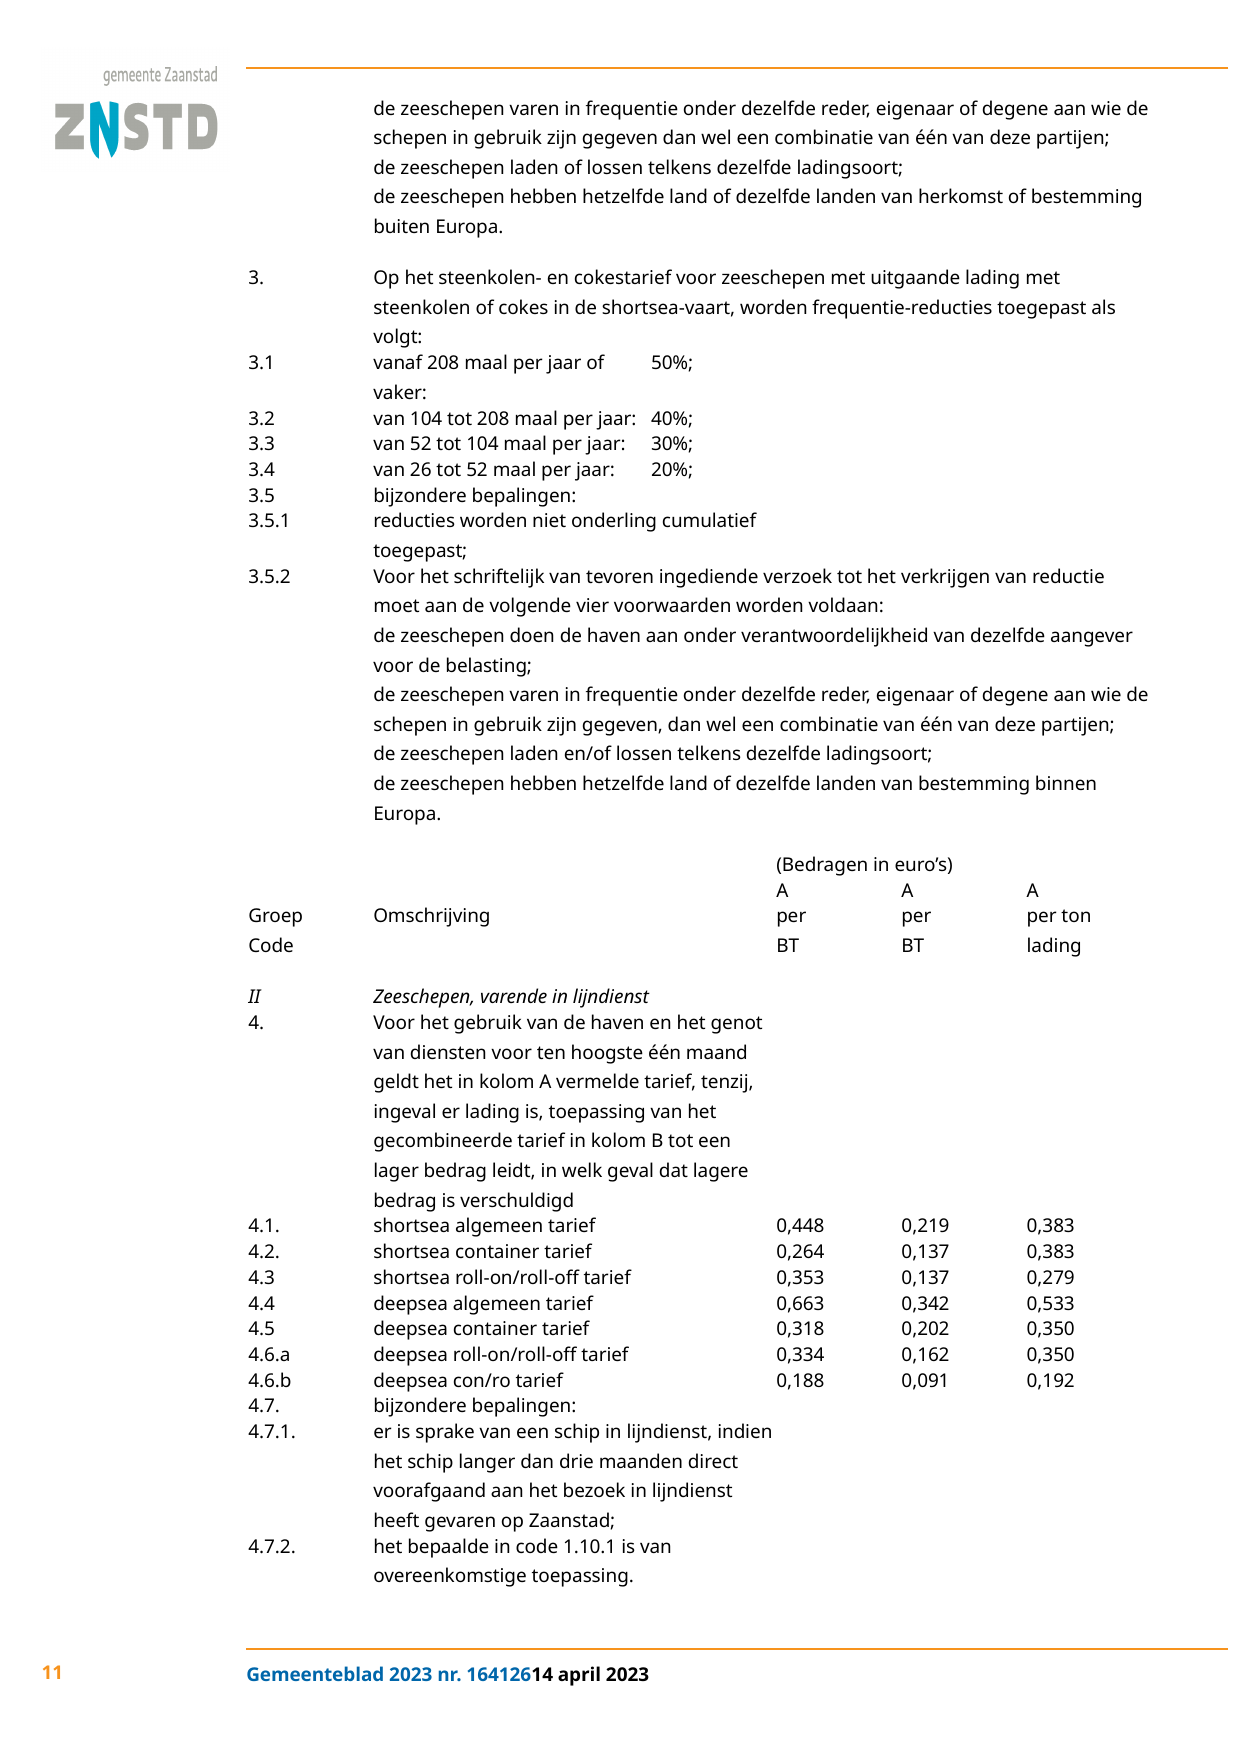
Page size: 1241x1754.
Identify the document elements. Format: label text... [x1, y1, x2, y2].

table_cell deepsea con/ro tarief [373, 1367, 776, 1393]
table_cell vanaf 208 maal per jaar of vaker: [373, 350, 651, 405]
table_cell [901, 431, 1026, 456]
table_cell [1026, 1393, 1152, 1418]
table_cell [901, 456, 1026, 482]
table_cell [1026, 431, 1152, 456]
table_cell [776, 1419, 901, 1533]
table_cell 3.3 [248, 431, 373, 456]
table_cell er is sprake van een schip in lijndienst, indien het schip langer dan drie maanden direct voorafgaand aan het bezoek in lijndienst heeft gevaren op Zaanstad; [373, 1419, 776, 1533]
table_cell shortsea container tarief [373, 1238, 776, 1264]
table_cell [901, 239, 1026, 264]
table_cell bijzondere bepalingen: [373, 1393, 776, 1418]
table_cell 3.1 [248, 350, 373, 405]
table_cell deepsea algemeen tarief [373, 1290, 776, 1316]
table_cell [776, 239, 901, 264]
table_cell [1026, 482, 1152, 508]
table_cell de zeeschepen varen in frequentie onder dezelfde reder, eigenaar of degene aan wie de schepen in gebruik zijn gegeven dan wel een combinatie van één van deze partijen; de zeeschepen laden of lossen telkens dezelfde ladingsoort; de zeeschepen hebben hetzelfde land of dezelfde landen van herkomst of bestemming buiten Europa. [373, 95, 1152, 239]
table_cell Zeeschepen, varende in lijndienst [373, 984, 776, 1009]
table_cell 0,137 [901, 1264, 1026, 1290]
table_cell 0,137 [901, 1238, 1026, 1264]
table_cell 0,279 [1026, 1264, 1152, 1290]
table_cell 4.2. [248, 1238, 373, 1264]
table_cell [248, 958, 1152, 984]
table_cell [373, 239, 776, 264]
table_cell 0,162 [901, 1341, 1026, 1367]
table_cell [1026, 1419, 1152, 1533]
table_cell reducties worden niet onderling cumulatief toegepast; [373, 508, 776, 563]
table_cell 0,188 [776, 1367, 901, 1393]
table_cell [776, 350, 901, 405]
table_cell [248, 95, 373, 239]
table_cell 0,350 [1026, 1316, 1152, 1341]
table_cell shortsea roll-on/roll-off tarief [373, 1264, 776, 1290]
table_cell 3.4 [248, 456, 373, 482]
table_cell [901, 405, 1026, 431]
table_cell 4.7. [248, 1393, 373, 1418]
table_cell 0,318 [776, 1316, 901, 1341]
table_cell [1026, 1009, 1152, 1213]
table_cell [373, 877, 776, 903]
table_cell het bepaalde in code 1.10.1 is van overeenkomstige toepassing. [373, 1533, 776, 1588]
table_cell [901, 1419, 1026, 1533]
table_cell [1026, 239, 1152, 264]
table_cell [248, 239, 373, 264]
table_cell 3.2 [248, 405, 373, 431]
table_cell 0,264 [776, 1238, 901, 1264]
table_cell 4. [248, 1009, 373, 1213]
table_cell 4.1. [248, 1213, 373, 1238]
table_cell 0,663 [776, 1290, 901, 1316]
table_cell [776, 984, 901, 1009]
table_cell [776, 1009, 901, 1213]
table_cell 4.6.a [248, 1341, 373, 1367]
table_cell [1026, 405, 1152, 431]
table_cell per BT [776, 903, 901, 958]
table_cell 3. [248, 265, 373, 349]
table_cell [901, 482, 1026, 508]
table_cell [373, 851, 776, 877]
table_cell 4.7.2. [248, 1533, 373, 1588]
table_cell 20%; [651, 456, 776, 482]
table_cell 0,192 [1026, 1367, 1152, 1393]
table_cell [901, 984, 1026, 1009]
table_cell [776, 1533, 901, 1588]
table_cell [901, 1393, 1026, 1418]
table_cell [248, 825, 1152, 851]
table_cell (Bedragen in euro’s) [776, 851, 1152, 877]
table_cell 0,202 [901, 1316, 1026, 1341]
table_cell 3.5.2 [248, 563, 373, 825]
table_cell A [776, 877, 901, 903]
table_cell [1026, 1533, 1152, 1588]
table_cell [248, 877, 373, 903]
table_cell Omschrijving [373, 903, 776, 958]
table_cell 50%; [651, 350, 776, 405]
table_cell II [248, 984, 373, 1009]
table_cell Groep Code [248, 903, 373, 958]
table_cell 0,448 [776, 1213, 901, 1238]
table_cell [1026, 350, 1152, 405]
table_cell [776, 431, 901, 456]
table_cell [776, 1393, 901, 1418]
table_cell 4.5 [248, 1316, 373, 1341]
table_cell 0,342 [901, 1290, 1026, 1316]
table_cell Voor het gebruik van de haven en het genot van diensten voor ten hoogste één maand geldt het in kolom A vermelde tarief, tenzij, ingeval er lading is, toepassing van het gecombineerde tarief in kolom B tot een lager bedrag leidt, in welk geval dat lagere bedrag is verschuldigd [373, 1009, 776, 1213]
table_cell 0,383 [1026, 1238, 1152, 1264]
table_cell van 104 tot 208 maal per jaar: [373, 405, 651, 431]
table_cell [248, 851, 373, 877]
table_cell A [1026, 877, 1152, 903]
table_cell van 26 tot 52 maal per jaar: [373, 456, 651, 482]
table_cell 0,350 [1026, 1341, 1152, 1367]
table_cell A [901, 877, 1026, 903]
table_cell [1026, 984, 1152, 1009]
table_cell 0,383 [1026, 1213, 1152, 1238]
table_cell [776, 482, 901, 508]
table_cell 0,091 [901, 1367, 1026, 1393]
table_cell 0,334 [776, 1341, 901, 1367]
table_cell [1026, 456, 1152, 482]
table_cell 0,533 [1026, 1290, 1152, 1316]
table_cell [776, 508, 901, 563]
table_cell [776, 456, 901, 482]
table_cell shortsea algemeen tarief [373, 1213, 776, 1238]
table_cell [776, 405, 901, 431]
table_cell 4.7.1. [248, 1419, 373, 1533]
table_cell 0,219 [901, 1213, 1026, 1238]
table_cell [901, 350, 1026, 405]
table_cell Voor het schriftelijk van tevoren ingediende verzoek tot het verkrijgen van reductie moet aan de volgende vier voorwaarden worden voldaan: de zeeschepen doen de haven aan onder verantwoordelijkheid van dezelfde aangever voor de belasting; de zeeschepen varen in frequentie onder dezelfde reder, eigenaar of degene aan wie de schepen in gebruik zijn gegeven, dan wel een combinatie van één van deze partijen; de zeeschepen laden en/of lossen telkens dezelfde ladingsoort; de zeeschepen hebben hetzelfde land of dezelfde landen van bestemming binnen Europa. [373, 563, 1152, 825]
table_cell 3.5 [248, 482, 373, 508]
table_cell deepsea container tarief [373, 1316, 776, 1341]
table_cell Op het steenkolen- en cokestarief voor zeeschepen met uitgaande lading met steenkolen of cokes in de shortsea-vaart, worden frequentie-reducties toegepast als volgt: [373, 265, 1152, 349]
table_cell per ton lading [1026, 903, 1152, 958]
table_cell [901, 508, 1026, 563]
table_cell bijzondere bepalingen: [373, 482, 776, 508]
picture [41, 47, 231, 172]
table_cell [901, 1533, 1026, 1588]
table_cell 40%; [651, 405, 776, 431]
table_cell deepsea roll-on/roll-off tarief [373, 1341, 776, 1367]
table_cell per BT [901, 903, 1026, 958]
table_cell 3.5.1 [248, 508, 373, 563]
table_cell [1026, 508, 1152, 563]
table_cell 30%; [651, 431, 776, 456]
table_cell [901, 1009, 1026, 1213]
table_cell van 52 tot 104 maal per jaar: [373, 431, 651, 456]
table_cell 4.4 [248, 1290, 373, 1316]
table_cell 0,353 [776, 1264, 901, 1290]
table_cell 4.6.b [248, 1367, 373, 1393]
table_cell 4.3 [248, 1264, 373, 1290]
